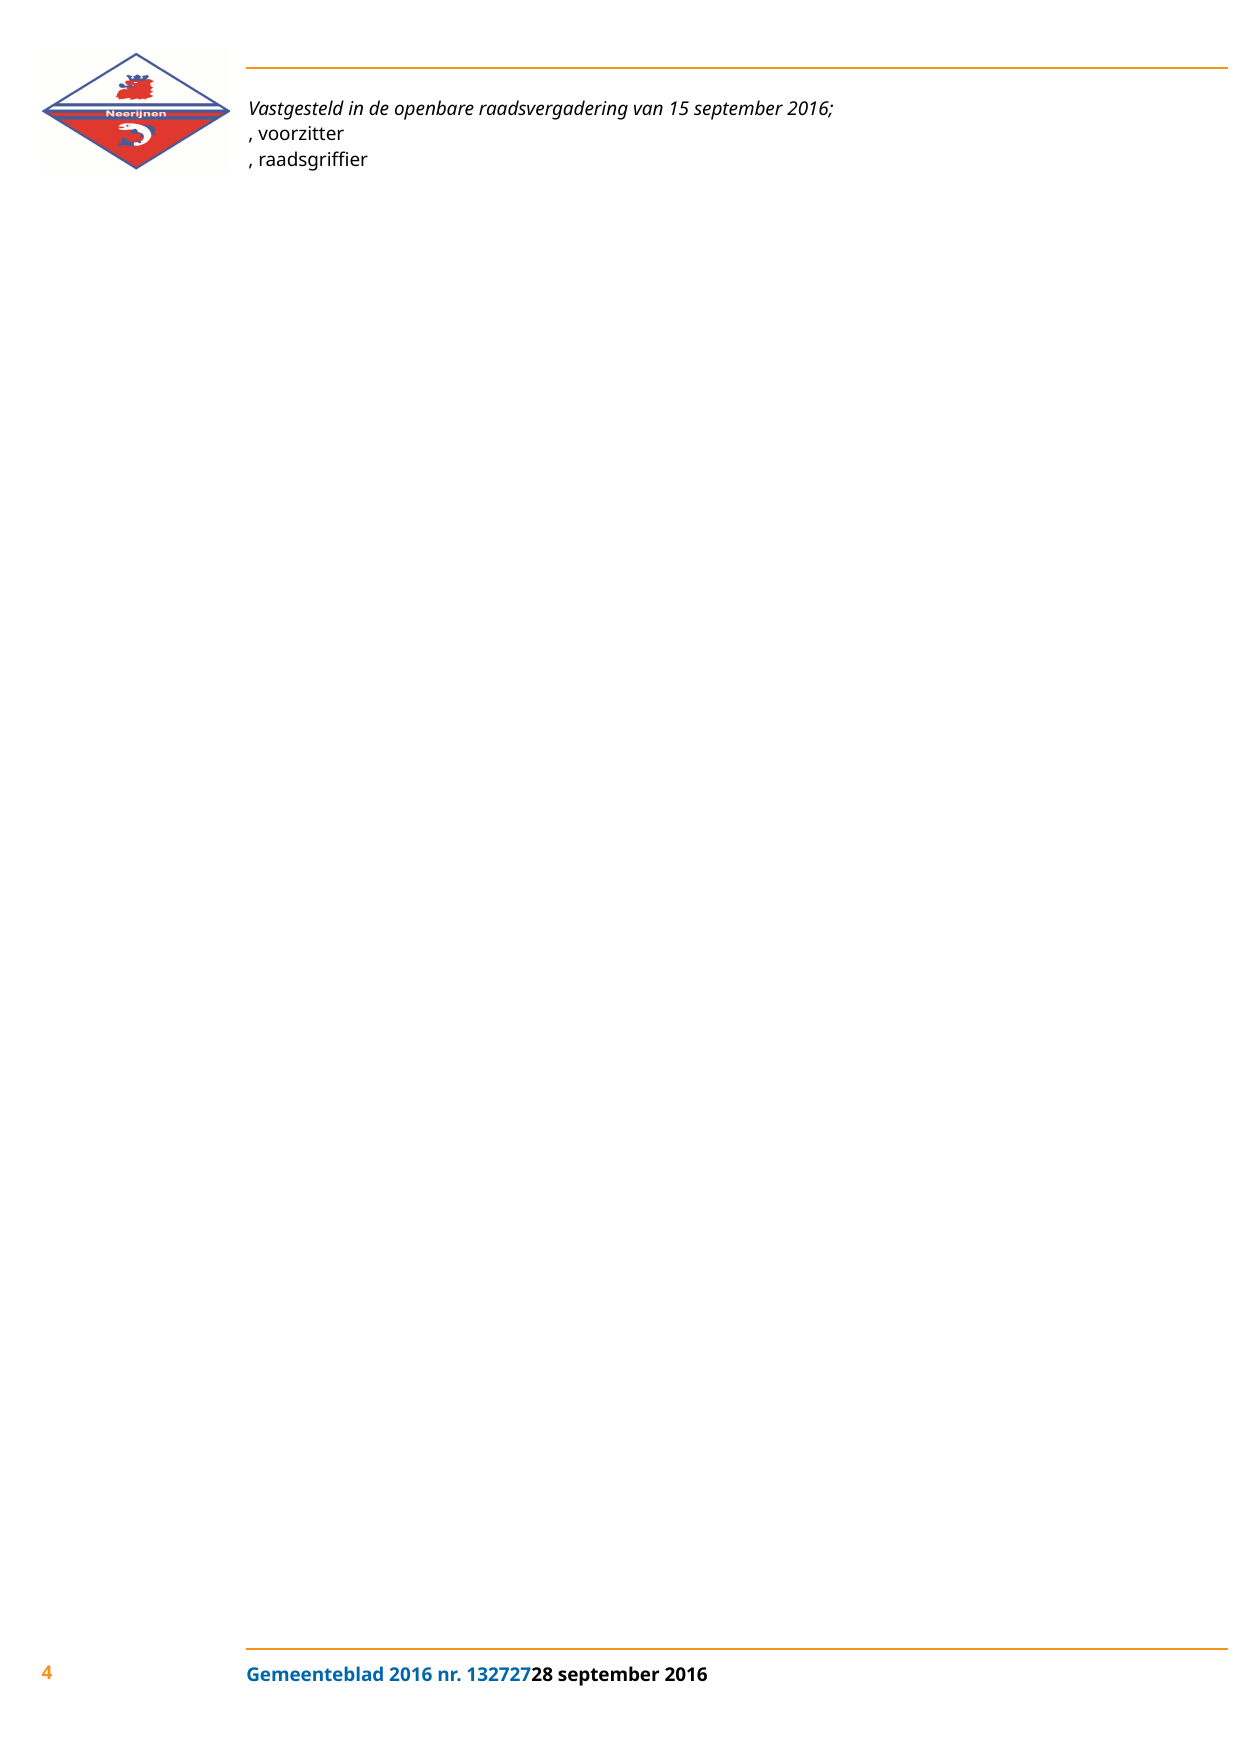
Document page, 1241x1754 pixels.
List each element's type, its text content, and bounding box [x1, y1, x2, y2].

text , voorzitter [248, 121, 1152, 146]
picture [41, 47, 231, 172]
text Vastgesteld in de openbare raadsvergadering van 15 september 2016; [248, 95, 1152, 121]
text , raadsgriffier [248, 146, 1152, 172]
